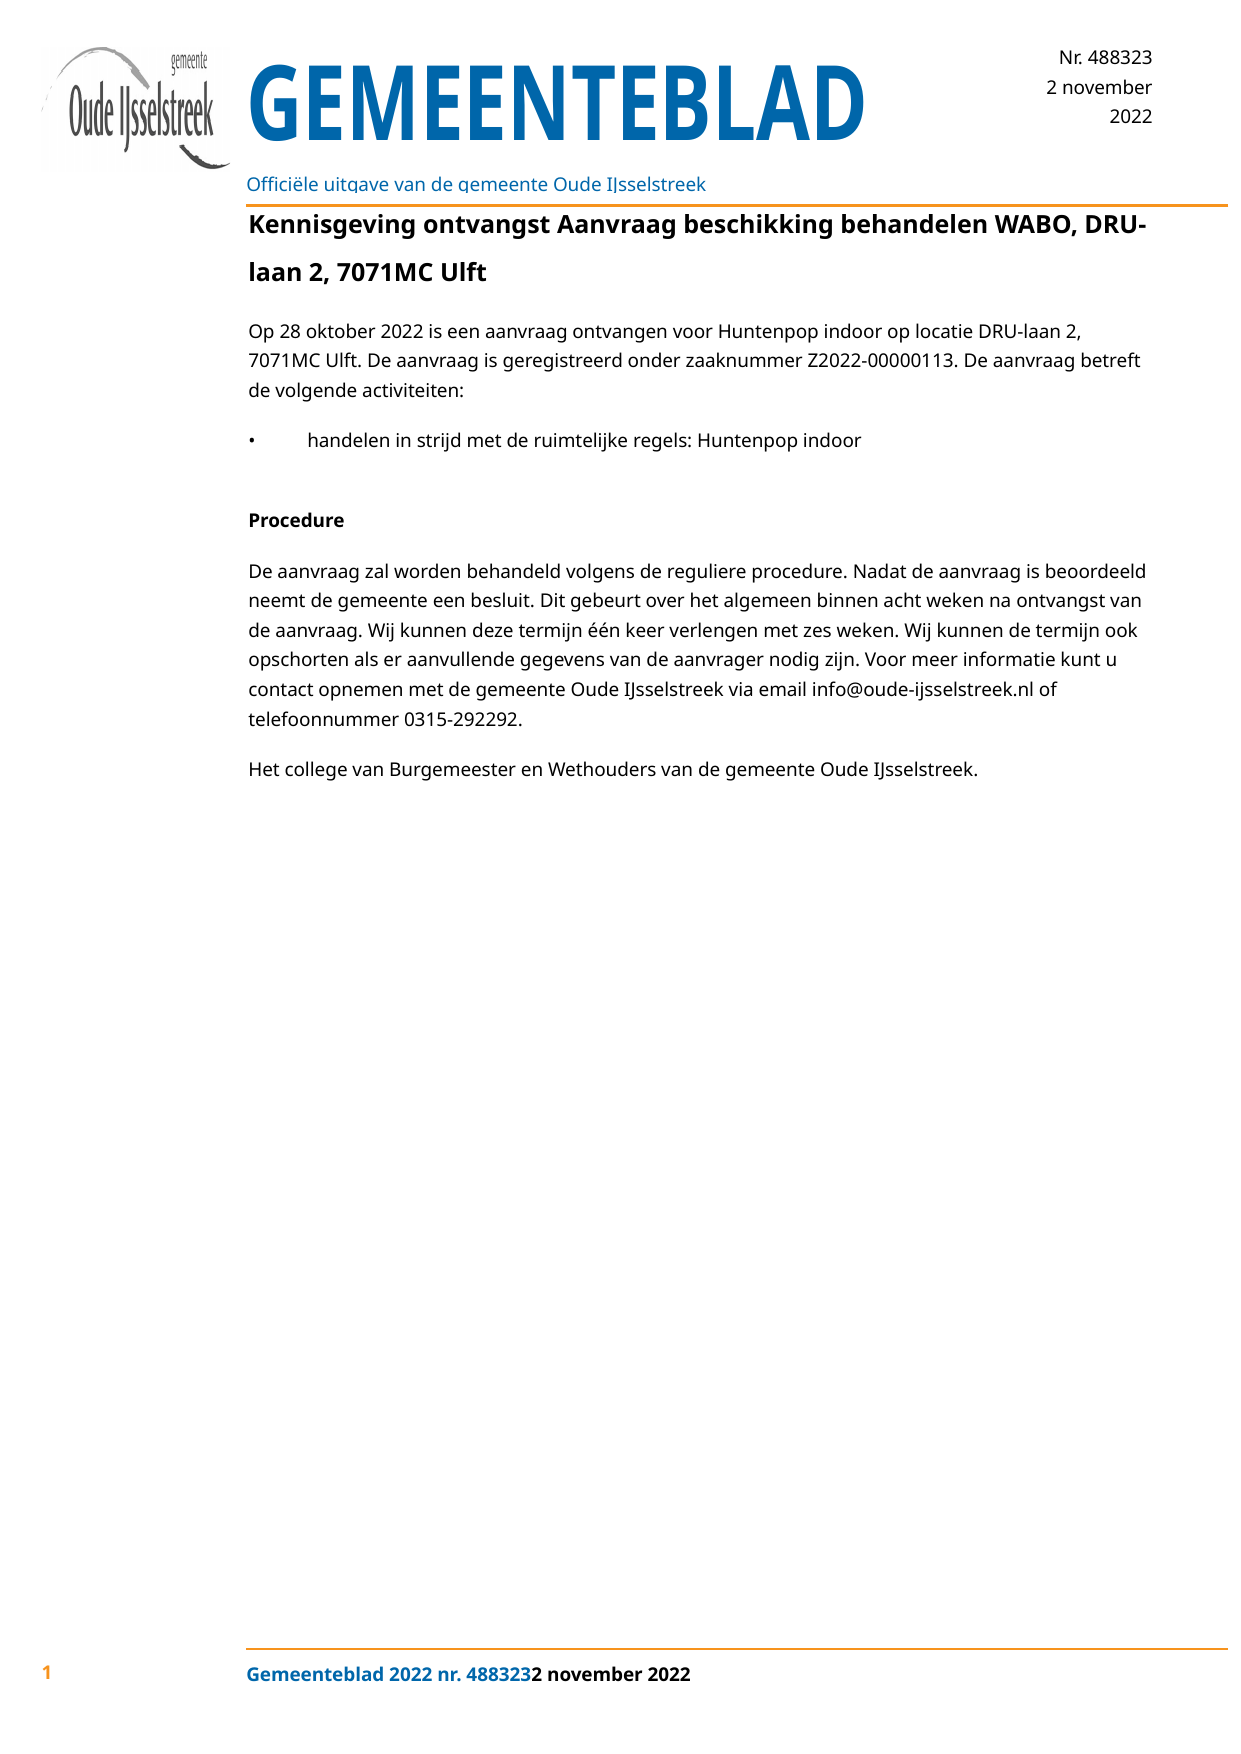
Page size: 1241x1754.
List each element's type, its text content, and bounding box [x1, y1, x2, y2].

text Kennisgeving ontvangst Aanvraag beschikking behandelen WABO, DRU-laan 2, 7071MC Ulft [248, 207, 1152, 288]
list handelen in strijd met de ruimtelijke regels: Huntenpop indoor [248, 427, 1152, 453]
text De aanvraag zal worden behandeld volgens de reguliere procedure. Nadat de aanvraag is beoordeeld neemt de gemeente een besluit. Dit gebeurt over het algemeen binnen acht weken na ontvangst van de aanvraag. Wij kunnen deze termijn één keer verlengen met zes weken. Wij kunnen de termijn ook opschorten als er aanvullende gegevens van de aanvrager nodig zijn. Voor meer informatie kunt u contact opnemen met de gemeente Oude IJsselstreek via email info@oude-ijsselstreek.nl of telefoonnummer 0315-292292. [248, 558, 1152, 732]
picture [41, 47, 231, 172]
text Procedure [248, 507, 1152, 533]
text Het college van Burgemeester en Wethouders van de gemeente Oude IJsselstreek. [248, 756, 1152, 782]
text Op 28 oktober 2022 is een aanvraag ontvangen voor Huntenpop indoor op locatie DRU-laan 2, 7071MC Ulft. De aanvraag is geregistreerd onder zaaknummer Z2022-00000113. De aanvraag betreft de volgende activiteiten: [248, 318, 1152, 403]
